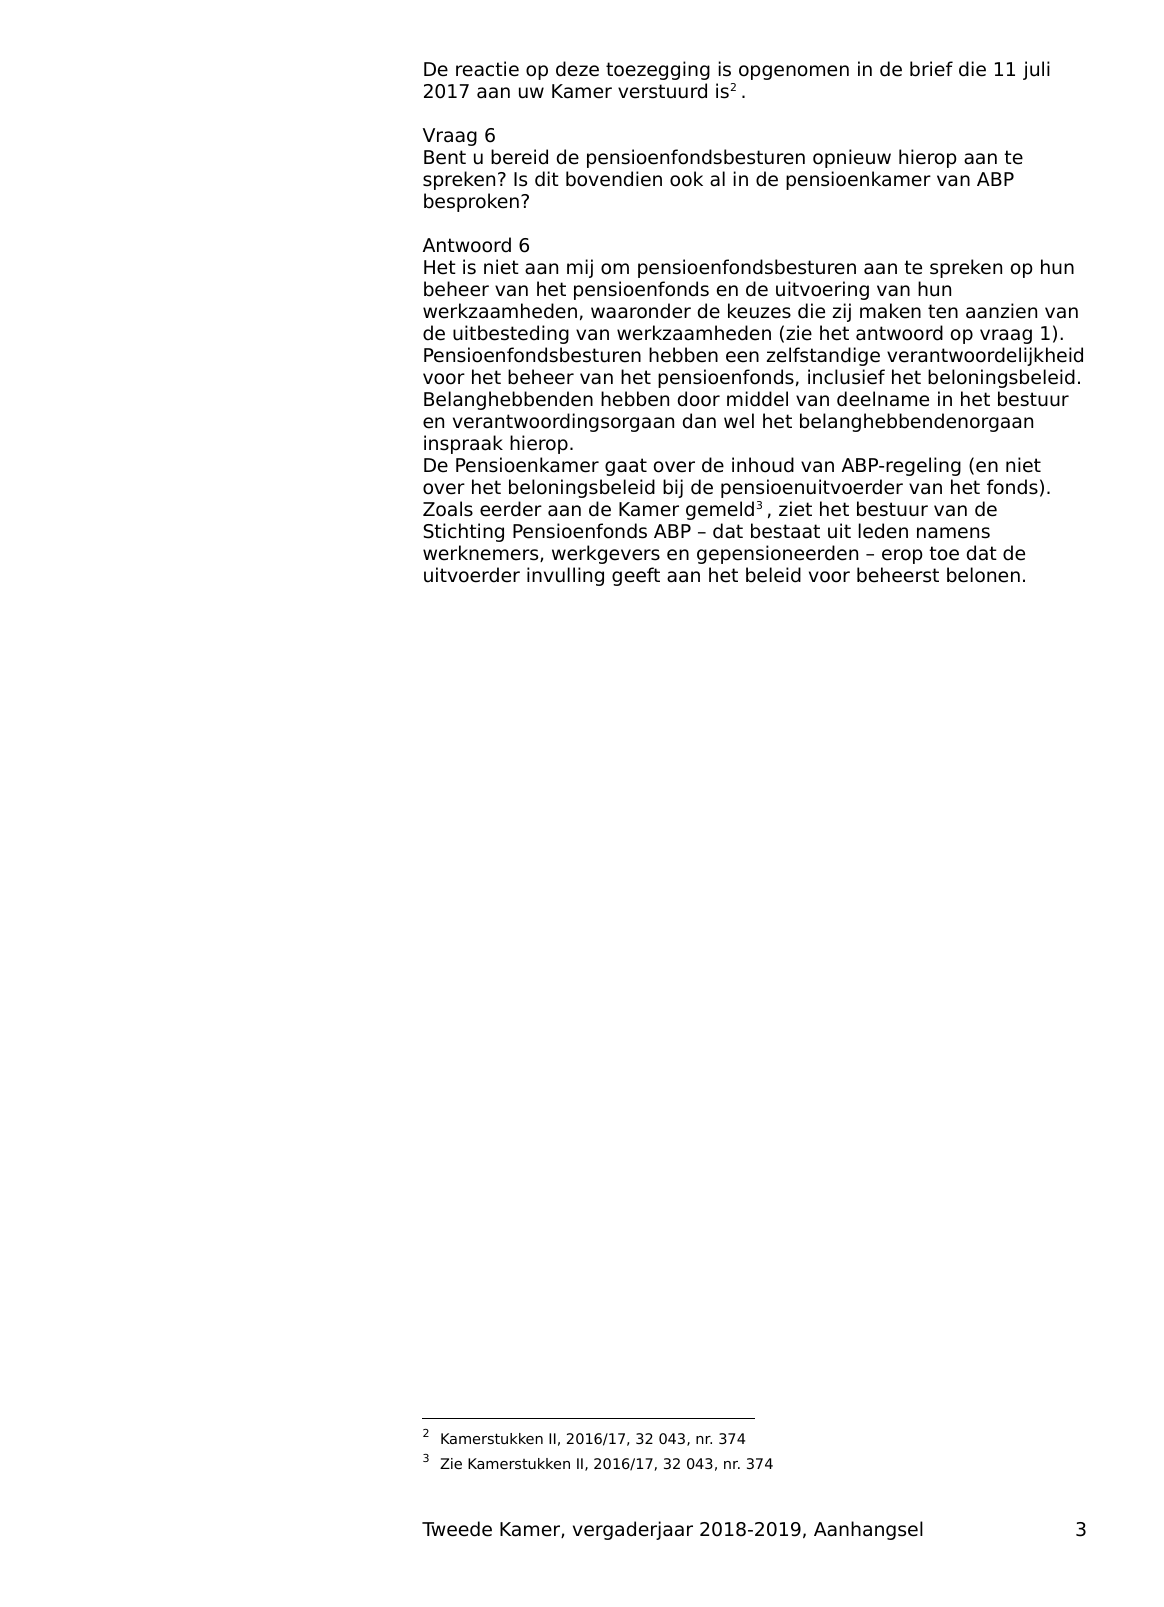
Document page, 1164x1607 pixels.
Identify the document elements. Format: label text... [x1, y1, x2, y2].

text Kamerstukken II, 2016/17, 32 043, nr. 374 [422, 1427, 1087, 1449]
text Vraag 6 [422, 125, 1087, 147]
text De reactie op deze toezegging is opgenomen in de brief die 11 juli 2017 aan uw Kamer verstuurd is. [422, 59, 1087, 103]
text De Pensioenkamer gaat over de inhoud van ABP-regeling (en niet over het beloningsbeleid bij de pensioenuitvoerder van het fonds). Zoals eerder aan de Kamer gemeld, ziet het bestuur van de Stichting Pensioenfonds ABP – dat bestaat uit leden namens werknemers, werkgevers en gepensioneerden – erop toe dat de uitvoerder invulling geeft aan het beleid voor beheerst belonen. [422, 455, 1087, 587]
text Antwoord 6 [422, 235, 1087, 257]
text Het is niet aan mij om pensioenfondsbesturen aan te spreken op hun beheer van het pensioenfonds en de uitvoering van hun werkzaamheden, waaronder de keuzes die zij maken ten aanzien van de uitbesteding van werkzaamheden (zie het antwoord op vraag 1). Pensioenfondsbesturen hebben een zelfstandige verantwoordelijkheid voor het beheer van het pensioenfonds, inclusief het beloningsbeleid. Belanghebbenden hebben door middel van deelname in het bestuur en verantwoordingsorgaan dan wel het belanghebbendenorgaan inspraak hierop. [422, 257, 1087, 455]
text Zie Kamerstukken II, 2016/17, 32 043, nr. 374 [422, 1452, 1087, 1474]
text Bent u bereid de pensioenfondsbesturen opnieuw hierop aan te spreken? Is dit bovendien ook al in de pensioenkamer van ABP besproken? [422, 147, 1087, 213]
